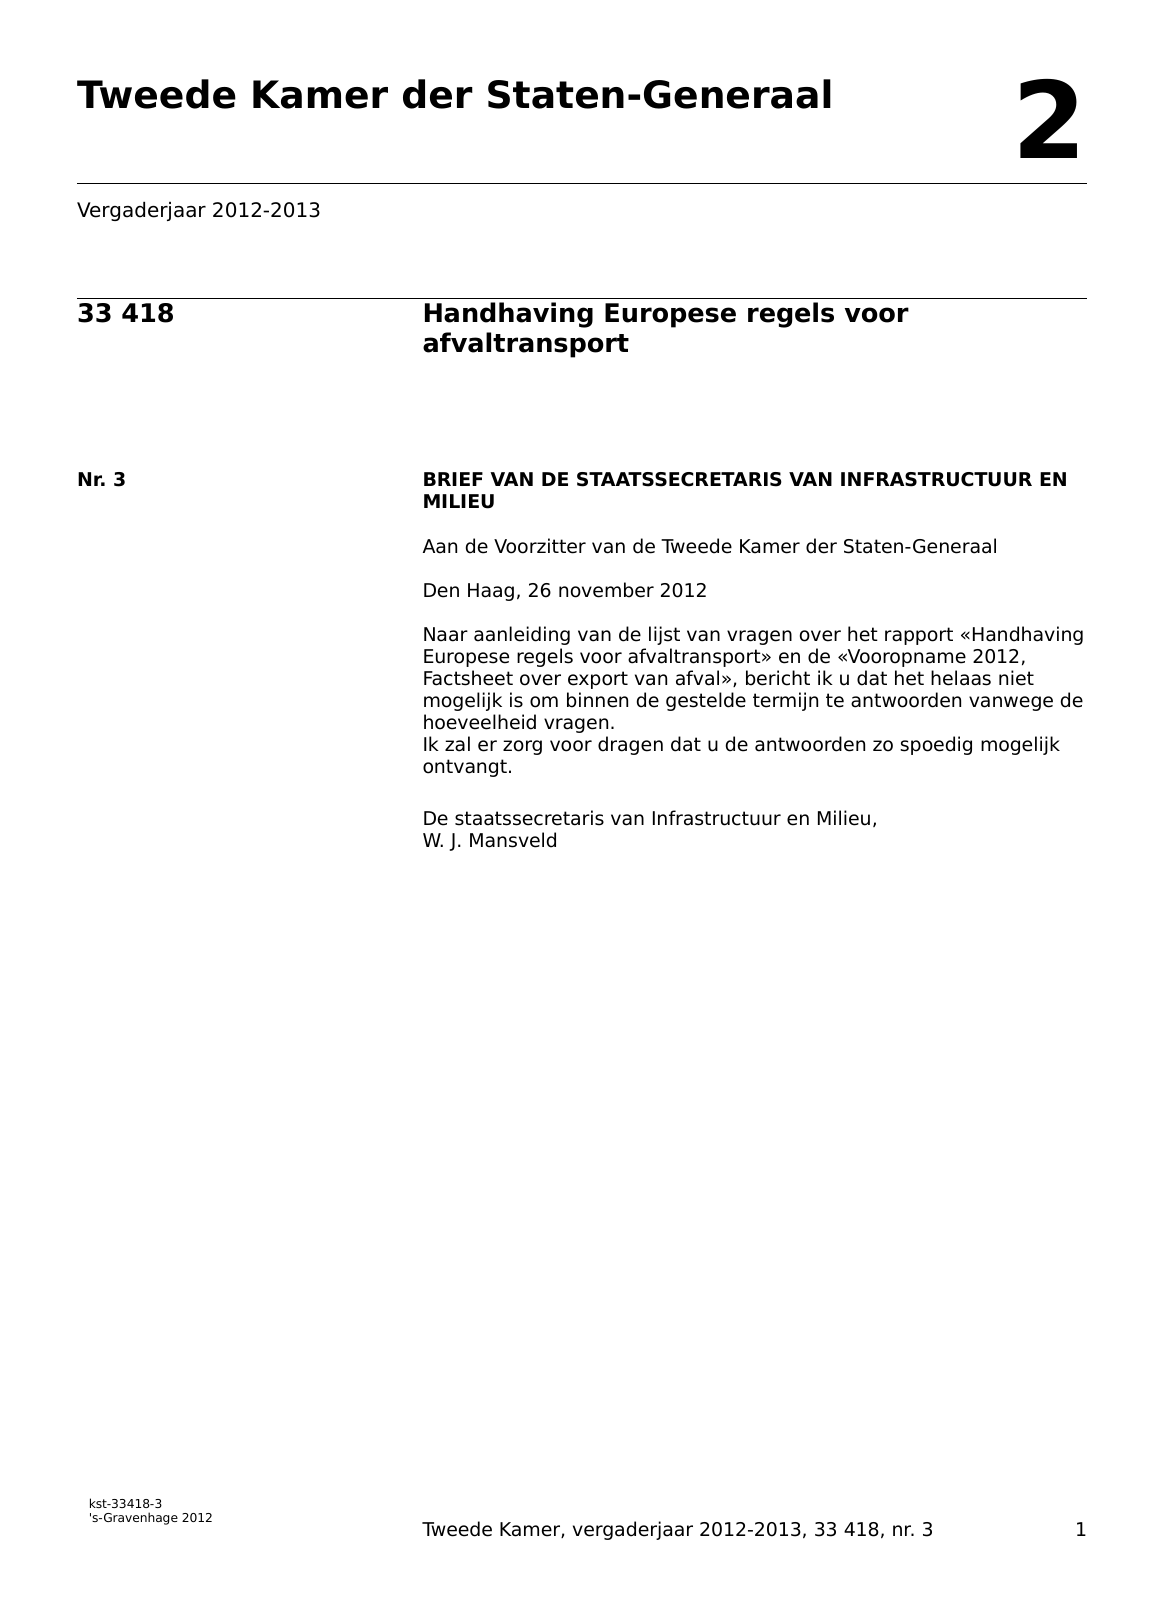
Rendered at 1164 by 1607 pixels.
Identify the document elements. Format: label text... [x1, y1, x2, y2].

text Naar aanleiding van de lijst van vragen over het rapport «Handhaving Europese regels voor afvaltransport» en de «Vooropname 2012, Factsheet over export van afval», bericht ik u dat het helaas niet mogelijk is om binnen de gestelde termijn te antwoorden vanwege de hoeveelheid vragen. [422, 624, 1087, 734]
table_header 2 [886, 59, 1087, 183]
text Ik zal er zorg voor dragen dat u de antwoorden zo spoedig mogelijk ontvangt. [422, 734, 1087, 778]
table_header Tweede Kamer der Staten-Generaal [77, 59, 886, 183]
subtitle 33 418 Handhaving Europese regels voor afvaltransport [77, 299, 1087, 358]
text Aan de Voorzitter van de Tweede Kamer der Staten-Generaal [422, 536, 1087, 557]
subtitle Nr. 3 BRIEF VAN DE STAATSSECRETARIS VAN INFRASTRUCTUUR EN MILIEU [77, 469, 1087, 513]
table_cell Vergaderjaar 2012-2013 [77, 184, 1087, 298]
text kst-33418-3 [88, 1497, 323, 1511]
text De staatssecretaris van Infrastructuur en Milieu, W. J. Mansveld [422, 808, 1087, 852]
text Den Haag, 26 november 2012 [422, 580, 1087, 602]
text 's-Gravenhage 2012 [88, 1511, 323, 1525]
